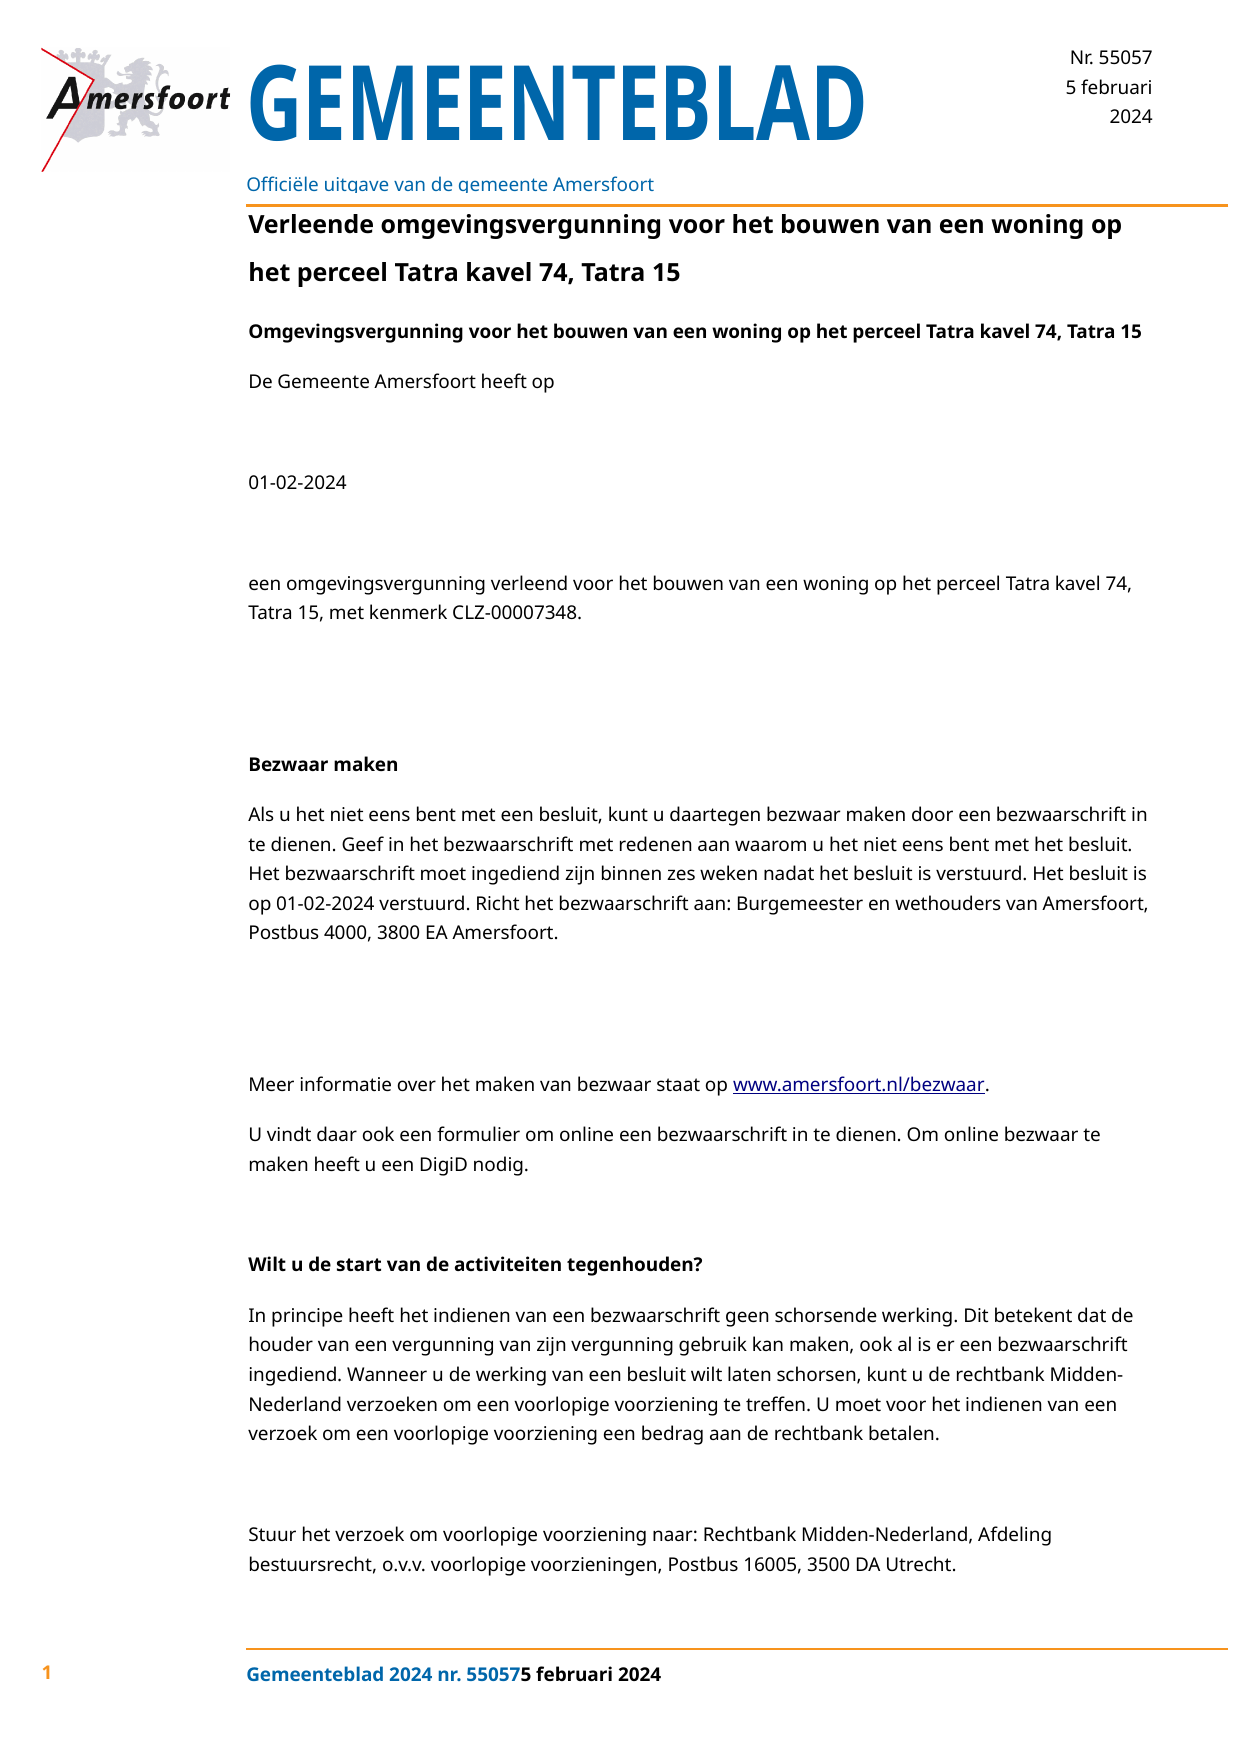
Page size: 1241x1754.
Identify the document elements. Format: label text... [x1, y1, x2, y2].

text Omgevingsvergunning voor het bouwen van een woning op het perceel Tatra kavel 74, Tatra 15 [248, 318, 1152, 344]
text In principe heeft het indienen van een bezwaarschrift geen schorsende werking. Dit betekent dat de houder van een vergunning van zijn vergunning gebruik kan maken, ook al is er een bezwaarschrift ingediend. Wanneer u de werking van een besluit wilt laten schorsen, kunt u de rechtbank Midden-Nederland verzoeken om een voorlopige voorziening te treffen. U moet voor het indienen van een verzoek om een voorlopige voorziening een bedrag aan de rechtbank betalen. [248, 1302, 1152, 1446]
text een omgevingsvergunning verleend voor het bouwen van een woning op het perceel Tatra kavel 74, Tatra 15, met kenmerk CLZ-00007348. [248, 570, 1152, 625]
text Meer informatie over het maken van bezwaar staat op www.amersfoort.nl/bezwaar. [248, 1071, 1152, 1097]
text U vindt daar ook een formulier om online een bezwaarschrift in te dienen. Om online bezwaar te maken heeft u een DigiD nodig. [248, 1121, 1152, 1177]
picture [41, 47, 231, 172]
text Als u het niet eens bent met een besluit, kunt u daartegen bezwaar maken door een bezwaarschrift in te dienen. Geef in het bezwaarschrift met redenen aan waarom u het niet eens bent met het besluit. Het bezwaarschrift moet ingediend zijn binnen zes weken nadat het besluit is verstuurd. Het besluit is op 01-02-2024 verstuurd. Richt het bezwaarschrift aan: Burgemeester en wethouders van Amersfoort, Postbus 4000, 3800 EA Amersfoort. [248, 801, 1152, 945]
text Verleende omgevingsvergunning voor het bouwen van een woning op het perceel Tatra kavel 74, Tatra 15 [248, 207, 1152, 288]
text Wilt u de start van de activiteiten tegenhouden? [248, 1252, 1152, 1277]
text Stuur het verzoek om voorlopige voorziening naar: Rechtbank Midden-Nederland, Afdeling bestuursrecht, o.v.v. voorlopige voorzieningen, Postbus 16005, 3500 DA Utrecht. [248, 1521, 1152, 1577]
text 01-02-2024 [248, 469, 1152, 495]
text De Gemeente Amersfoort heeft op [248, 368, 1152, 394]
text Bezwaar maken [248, 751, 1152, 777]
